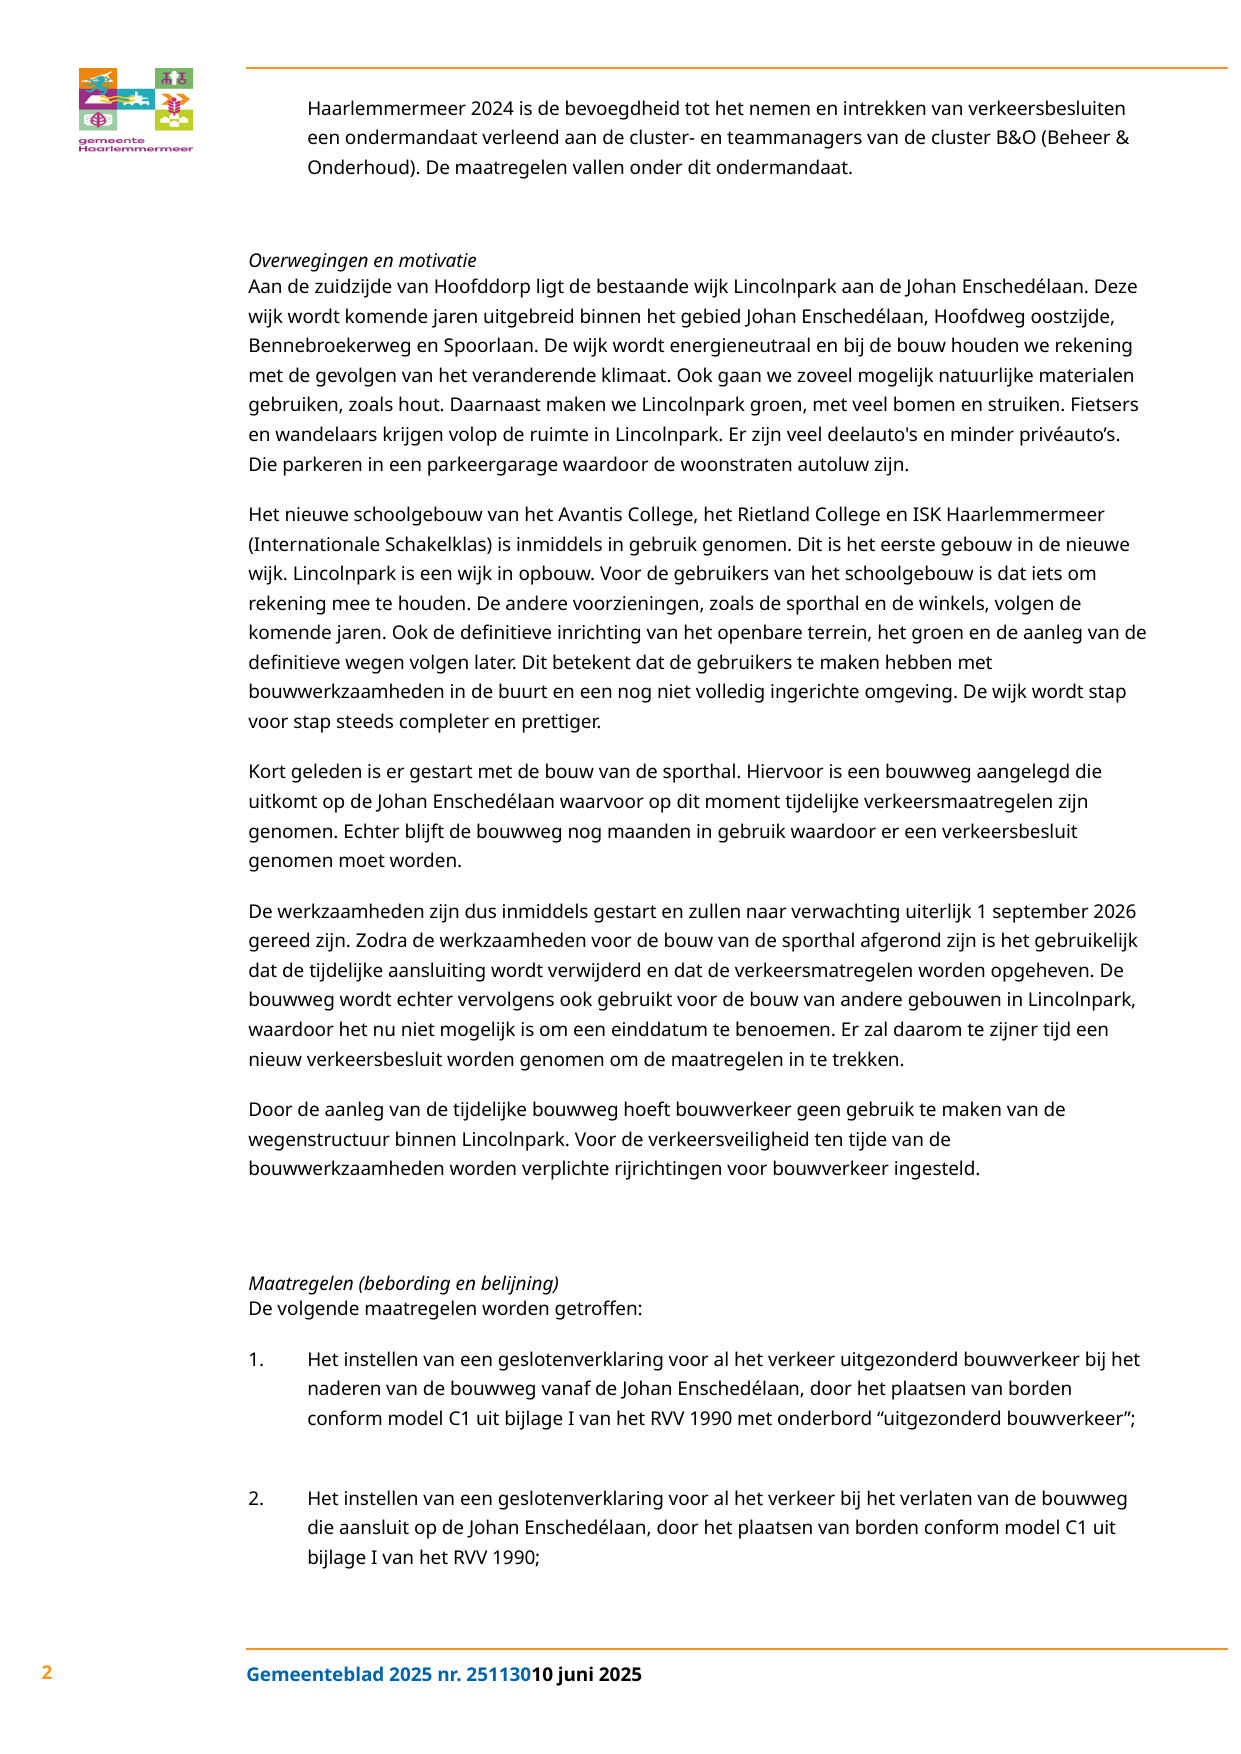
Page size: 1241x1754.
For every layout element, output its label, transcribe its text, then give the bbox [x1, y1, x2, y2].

list Het instellen van een geslotenverklaring voor al het verkeer bij het verlaten van de bouwweg die aansluit op de Johan Enschedélaan, door het plaatsen van borden conform model C1 uit bijlage I van het RVV 1990; [248, 1485, 1152, 1570]
text Overwegingen en motivatie [248, 247, 1152, 273]
list Haarlemmermeer 2024 is de bevoegdheid tot het nemen en intrekken van verkeersbesluiten een ondermandaat verleend aan de cluster- en teammanagers van de cluster B&O (Beheer & Onderhoud). De maatregelen vallen onder dit ondermandaat. [248, 95, 1152, 180]
text Aan de zuidzijde van Hoofddorp ligt de bestaande wijk Lincolnpark aan de Johan Enschedélaan. Deze wijk wordt komende jaren uitgebreid binnen het gebied Johan Enschedélaan, Hoofdweg oostzijde, Bennebroekerweg en Spoorlaan. De wijk wordt energieneutraal en bij de bouw houden we rekening met de gevolgen van het veranderende klimaat. Ook gaan we zoveel mogelijk natuurlijke materialen gebruiken, zoals hout. Daarnaast maken we Lincolnpark groen, met veel bomen en struiken. Fietsers en wandelaars krijgen volop de ruimte in Lincolnpark. Er zijn veel deelauto's en minder privéauto’s. Die parkeren in een parkeergarage waardoor de woonstraten autoluw zijn. [248, 273, 1152, 476]
text Kort geleden is er gestart met de bouw van de sporthal. Hiervoor is een bouwweg aangelegd die uitkomt op de Johan Enschedélaan waarvoor op dit moment tijdelijke verkeersmaatregelen zijn genomen. Echter blijft de bouwweg nog maanden in gebruik waardoor er een verkeersbesluit genomen moet worden. [248, 759, 1152, 873]
text Maatregelen (bebording en belijning) [248, 1270, 1152, 1295]
text Door de aanleg van de tijdelijke bouwweg hoeft bouwverkeer geen gebruik te maken van de wegenstructuur binnen Lincolnpark. Voor de verkeersveiligheid ten tijde van de bouwwerkzaamheden worden verplichte rijrichtingen voor bouwverkeer ingesteld. [248, 1096, 1152, 1181]
text Het nieuwe schoolgebouw van het Avantis College, het Rietland College en ISK Haarlemmermeer (Internationale Schakelklas) is inmiddels in gebruik genomen. Dit is het eerste gebouw in de nieuwe wijk. Lincolnpark is een wijk in opbouw. Voor de gebruikers van het schoolgebouw is dat iets om rekening mee te houden. De andere voorzieningen, zoals de sporthal en de winkels, volgen de komende jaren. Ook de definitieve inrichting van het openbare terrein, het groen en de aanleg van de definitieve wegen volgen later. Dit betekent dat de gebruikers te maken hebben met bouwwerkzaamheden in de buurt en een nog niet volledig ingerichte omgeving. De wijk wordt stap voor stap steeds completer en prettiger. [248, 501, 1152, 734]
text De werkzaamheden zijn dus inmiddels gestart en zullen naar verwachting uiterlijk 1 september 2026 gereed zijn. Zodra de werkzaamheden voor de bouw van de sporthal afgerond zijn is het gebruikelijk dat de tijdelijke aansluiting wordt verwijderd en dat de verkeersmatregelen worden opgeheven. De bouwweg wordt echter vervolgens ook gebruikt voor de bouw van andere gebouwen in Lincolnpark, waardoor het nu niet mogelijk is om een einddatum te benoemen. Er zal daarom te zijner tijd een nieuw verkeersbesluit worden genomen om de maatregelen in te trekken. [248, 898, 1152, 1071]
list Het instellen van een geslotenverklaring voor al het verkeer uitgezonderd bouwverkeer bij het naderen van de bouwweg vanaf de Johan Enschedélaan, door het plaatsen van borden conform model C1 uit bijlage I van het RVV 1990 met onderbord “uitgezonderd bouwverkeer”; [248, 1346, 1152, 1431]
text De volgende maatregelen worden getroffen: [248, 1295, 1152, 1321]
picture [41, 47, 231, 172]
